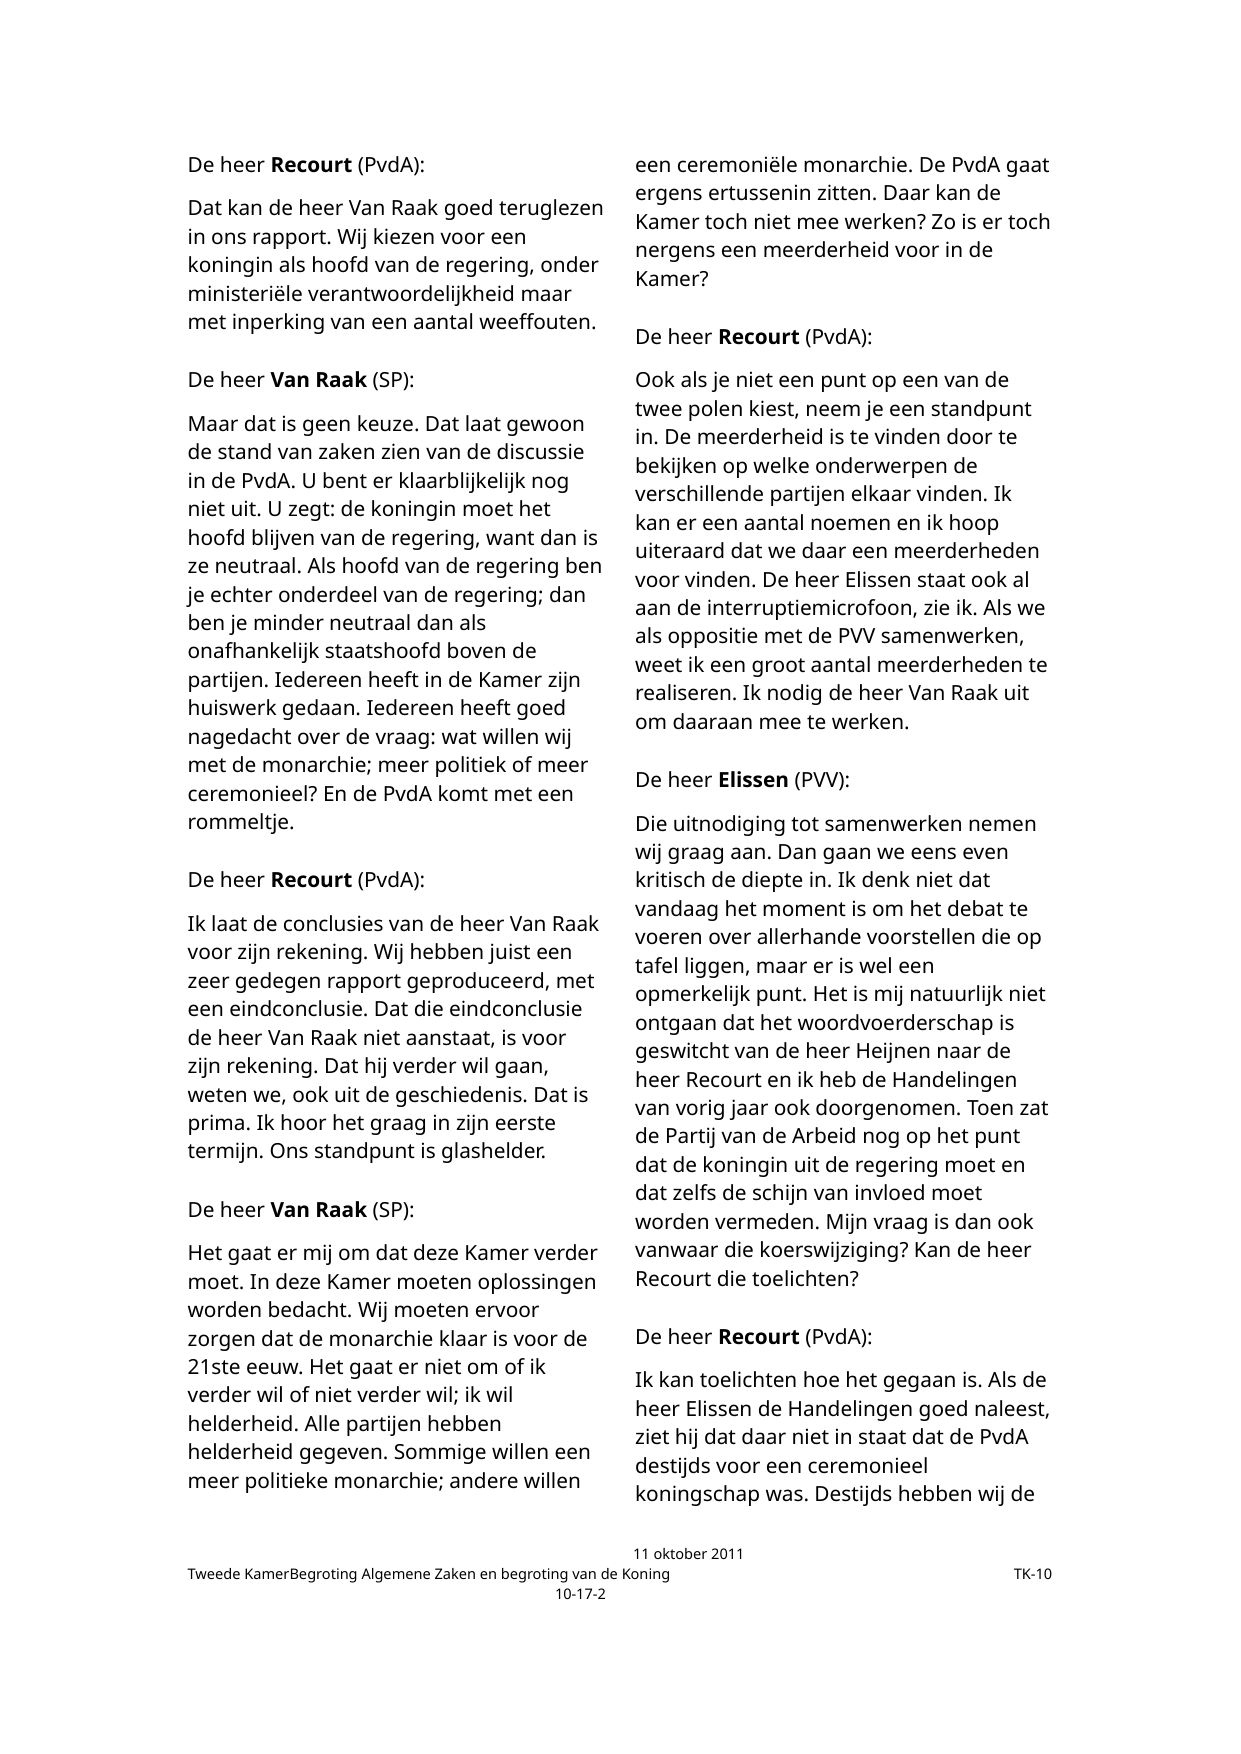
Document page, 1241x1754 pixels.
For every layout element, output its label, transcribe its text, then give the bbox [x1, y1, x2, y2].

text Ook als je niet een punt op een van de twee polen kiest, neem je een standpunt in. De meerderheid is te vinden door te bekijken op welke onderwerpen de verschillende partijen elkaar vinden. Ik kan er een aantal noemen en ik hoop uiteraard dat we daar een meerderheden voor vinden. De heer Elissen staat ook al aan de interruptiemicrofoon, zie ik. Als we als oppositie met de PVV samenwerken, weet ik een groot aantal meerderheden te realiseren. Ik nodig de heer Van Raak uit om daaraan mee te werken. [635, 366, 1053, 735]
text De heer Van Raak (SP): [187, 366, 605, 394]
text Ik laat de conclusies van de heer Van Raak voor zijn rekening. Wij hebben juist een zeer gedegen rapport geproduceerd, met een eindconclusie. Dat die eindconclusie de heer Van Raak niet aanstaat, is voor zijn rekening. Dat hij verder wil gaan, weten we, ook uit de geschiedenis. Dat is prima. Ik hoor het graag in zijn eerste termijn. Ons standpunt is glashelder. [187, 909, 605, 1165]
text Die uitnodiging tot samenwerken nemen wij graag aan. Dan gaan we eens even kritisch de diepte in. Ik denk niet dat vandaag het moment is om het debat te voeren over allerhande voorstellen die op tafel liggen, maar er is wel een opmerkelijk punt. Het is mij natuurlijk niet ontgaan dat het woordvoerderschap is geswitcht van de heer Heijnen naar de heer Recourt en ik heb de Handelingen van vorig jaar ook doorgenomen. Toen zat de Partij van de Arbeid nog op het punt dat de koningin uit de regering moet en dat zelfs de schijn van invloed moet worden vermeden. Mijn vraag is dan ook vanwaar die koerswijziging? Kan de heer Recourt die toelichten? [635, 809, 1053, 1292]
text Maar dat is geen keuze. Dat laat gewoon de stand van zaken zien van de discussie in de PvdA. U bent er klaarblijkelijk nog niet uit. U zegt: de koningin moet het hoofd blijven van de regering, want dan is ze neutraal. Als hoofd van de regering ben je echter onderdeel van de regering; dan ben je minder neutraal dan als onafhankelijk staatshoofd boven de partijen. Iedereen heeft in de Kamer zijn huiswerk gedaan. Iedereen heeft goed nagedacht over de vraag: wat willen wij met de monarchie; meer politiek of meer ceremonieel? En de PvdA komt met een rommeltje. [187, 409, 605, 836]
text een ceremoniële monarchie. De PvdA gaat ergens ertussenin zitten. Daar kan de Kamer toch niet mee werken? Zo is er toch nergens een meerderheid voor in de Kamer? [635, 150, 1053, 292]
text De heer Recourt (PvdA): [187, 866, 605, 894]
text Het gaat er mij om dat deze Kamer verder moet. In deze Kamer moeten oplossingen worden bedacht. Wij moeten ervoor zorgen dat de monarchie klaar is voor de 21ste eeuw. Het gaat er niet om of ik verder wil of niet verder wil; ik wil helderheid. Alle partijen hebben helderheid gegeven. Sommige willen een meer politieke monarchie; andere willen [187, 1238, 605, 1494]
text De heer Elissen (PVV): [635, 765, 1053, 794]
text De heer Recourt (PvdA): [635, 322, 1053, 351]
text De heer Recourt (PvdA): [187, 150, 605, 178]
text Ik kan toelichten hoe het gegaan is. Als de heer Elissen de Handelingen goed naleest, ziet hij dat daar niet in staat dat de PvdA destijds voor een ceremonieel koningschap was. Destijds hebben wij de [635, 1366, 1053, 1508]
text De heer Recourt (PvdA): [635, 1322, 1053, 1351]
text De heer Van Raak (SP): [187, 1195, 605, 1223]
text Dat kan de heer Van Raak goed teruglezen in ons rapport. Wij kiezen voor een koningin als hoofd van de regering, onder ministeriële verantwoordelijkheid maar met inperking van een aantal weeffouten. [187, 193, 605, 336]
